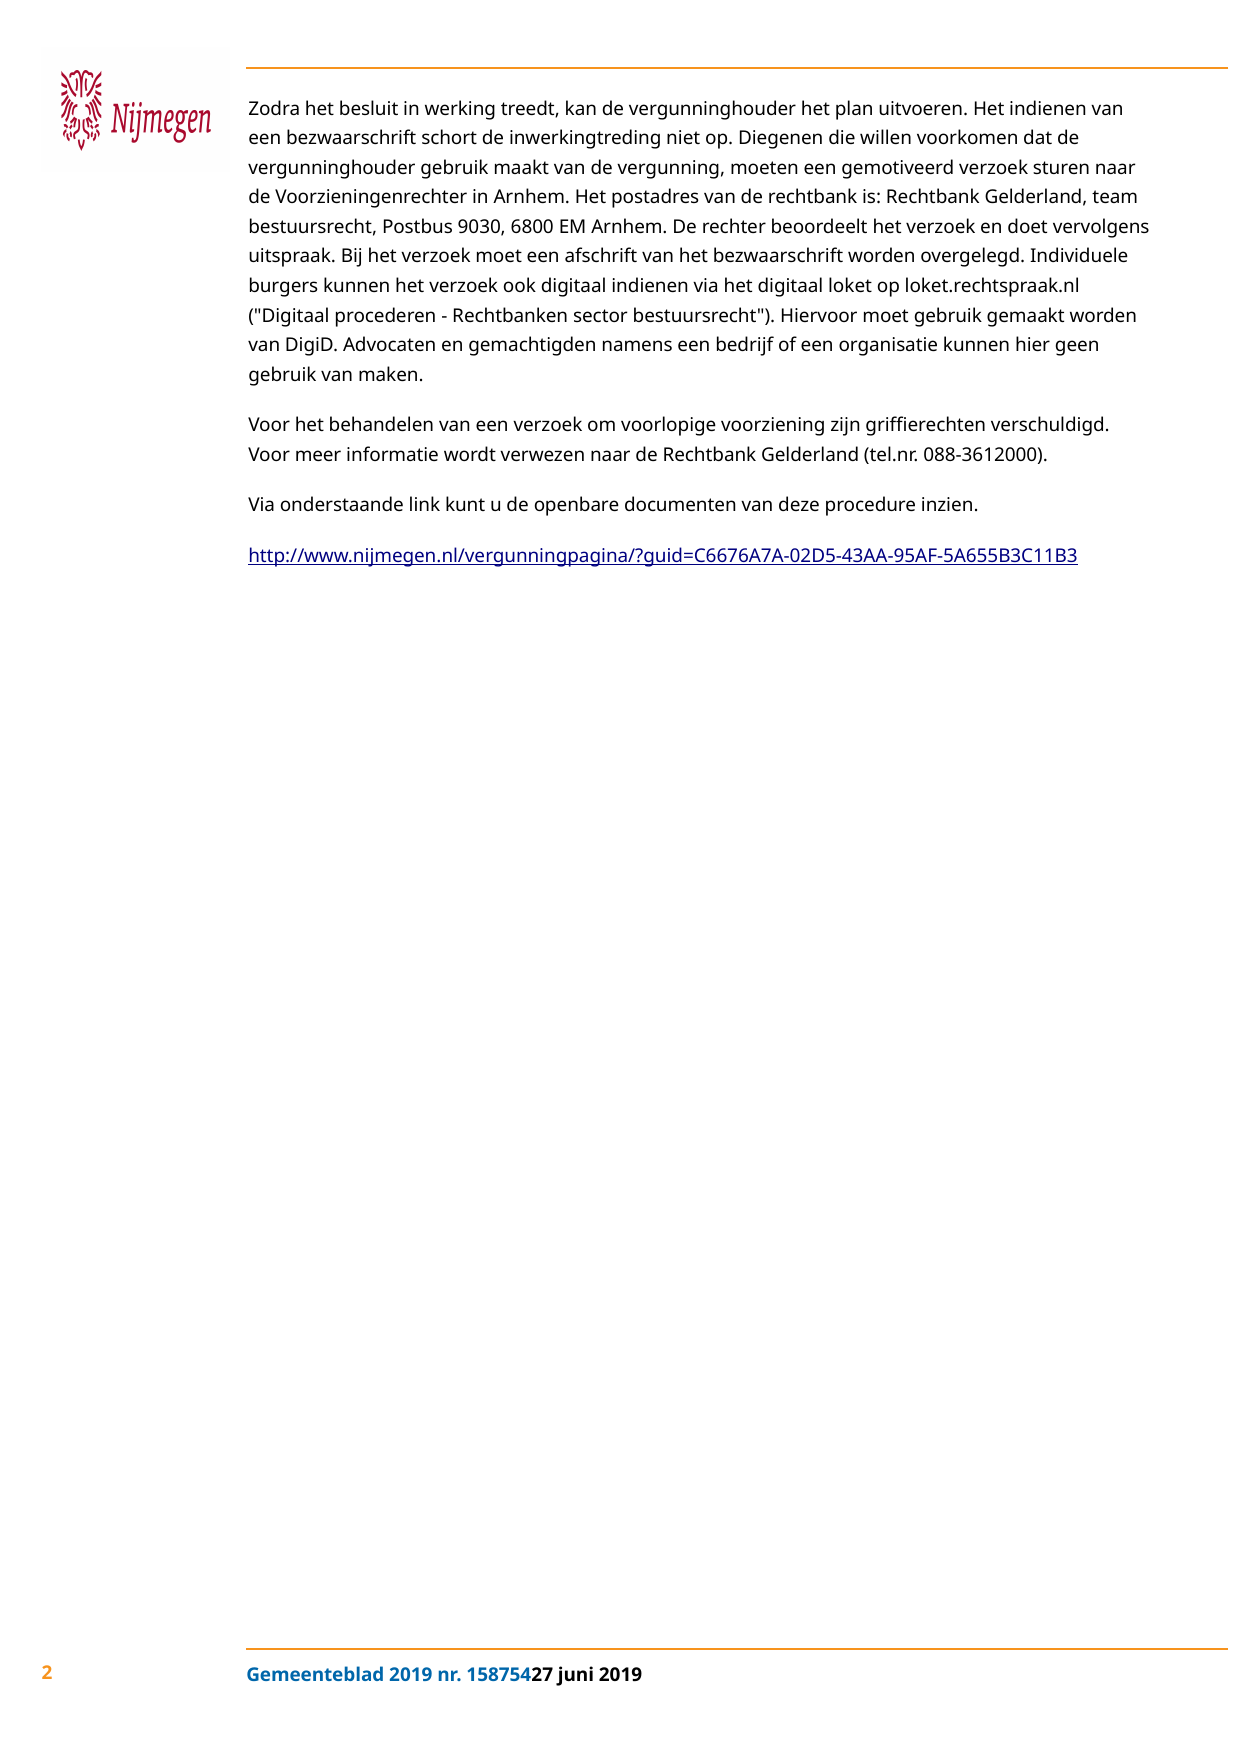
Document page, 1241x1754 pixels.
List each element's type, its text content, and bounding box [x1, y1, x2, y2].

text Zodra het besluit in werking treedt, kan de vergunninghouder het plan uitvoeren. Het indienen van een bezwaarschrift schort de inwerkingtreding niet op. Diegenen die willen voorkomen dat de vergunninghouder gebruik maakt van de vergunning, moeten een gemotiveerd verzoek sturen naar de Voorzieningenrechter in Arnhem. Het postadres van de rechtbank is: Rechtbank Gelderland, team bestuursrecht, Postbus 9030, 6800 EM Arnhem. De rechter beoordeelt het verzoek en doet vervolgens uitspraak. Bij het verzoek moet een afschrift van het bezwaarschrift worden overgelegd. Individuele burgers kunnen het verzoek ook digitaal indienen via het digitaal loket op loket.rechtspraak.nl ("Digitaal procederen - Rechtbanken sector bestuursrecht"). Hiervoor moet gebruik gemaakt worden van DigiD. Advocaten en gemachtigden namens een bedrijf of een organisatie kunnen hier geen gebruik van maken. [248, 95, 1152, 387]
picture [41, 47, 231, 172]
text Via onderstaande link kunt u de openbare documenten van deze procedure inzien. [248, 491, 1152, 517]
text http://www.nijmegen.nl/vergunningpagina/?guid=C6676A7A-02D5-43AA-95AF-5A655B3C11B3 [248, 542, 1152, 568]
text Voor het behandelen van een verzoek om voorlopige voorziening zijn griffierechten verschuldigd. Voor meer informatie wordt verwezen naar de Rechtbank Gelderland (tel.nr. 088-3612000). [248, 411, 1152, 467]
